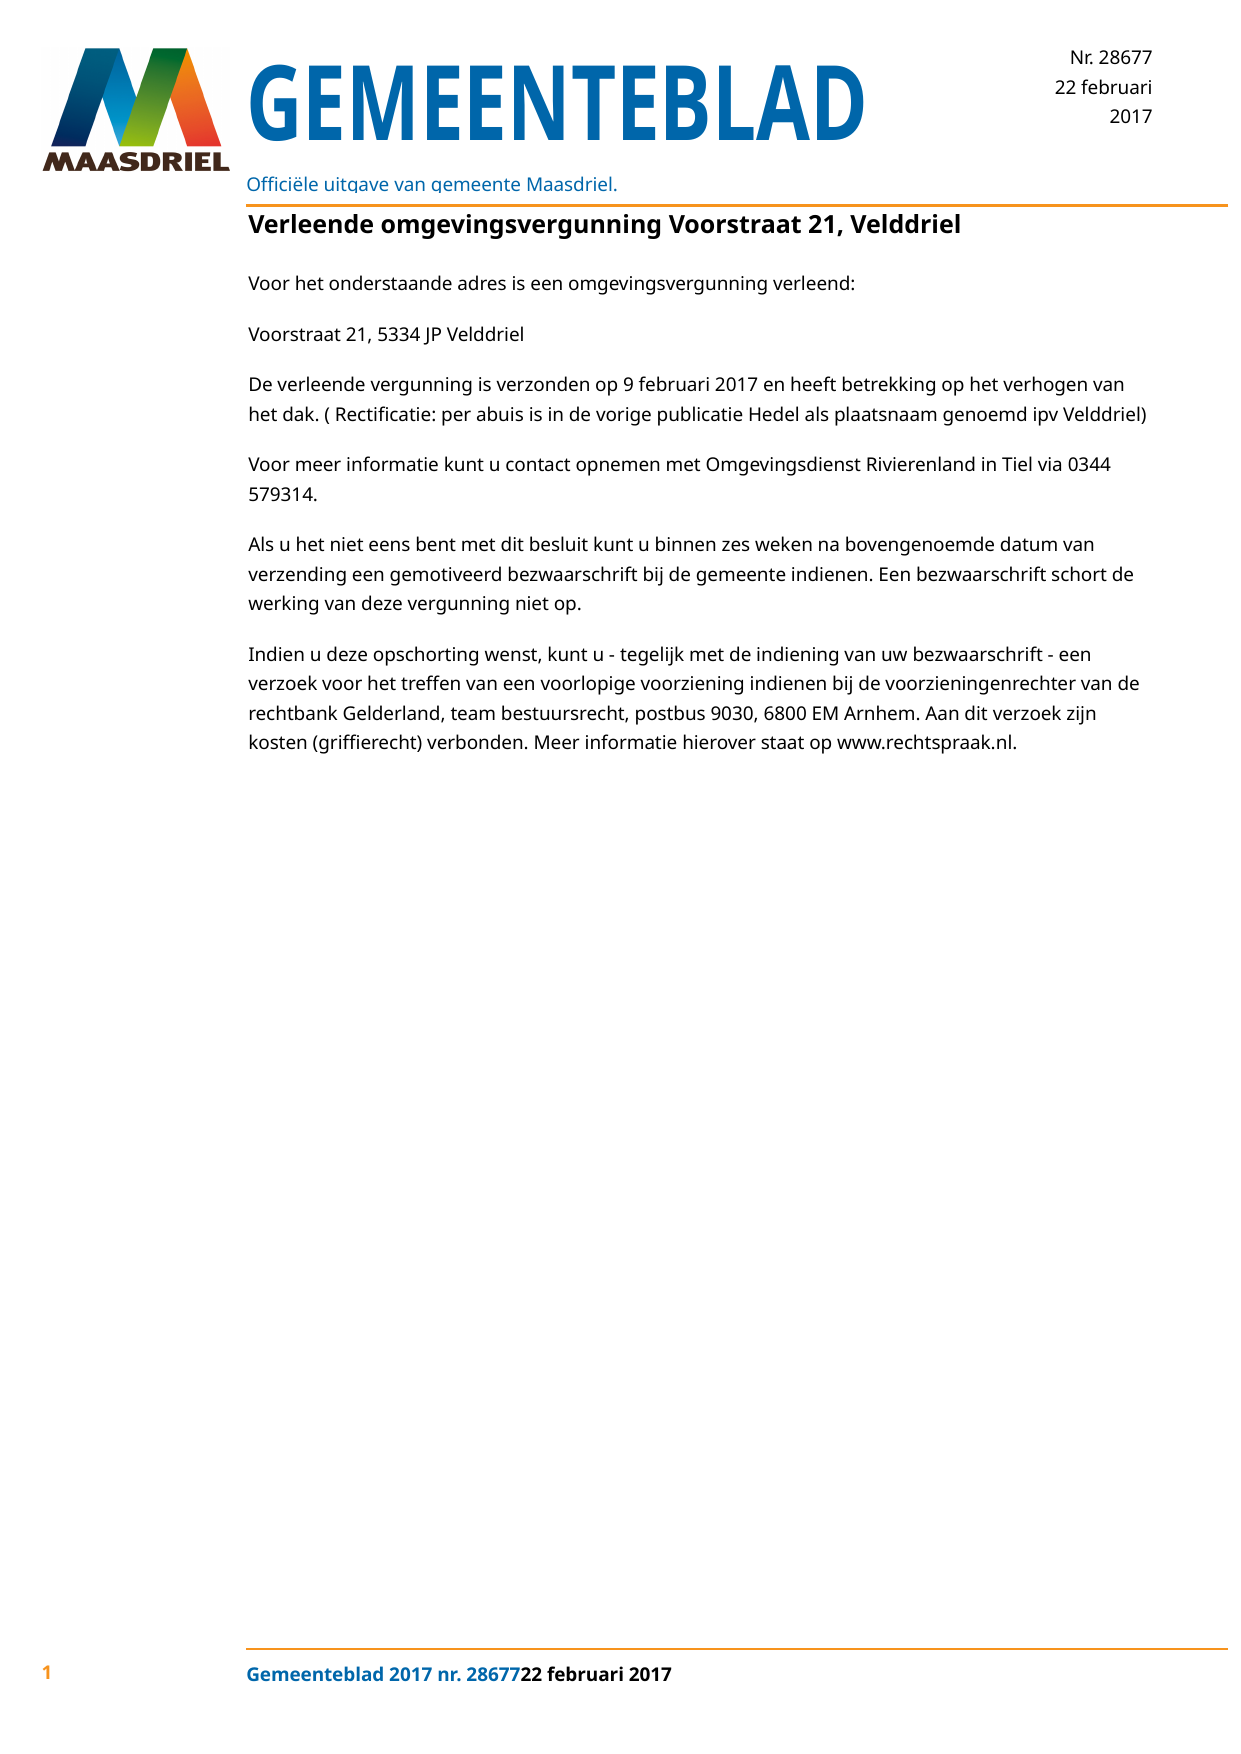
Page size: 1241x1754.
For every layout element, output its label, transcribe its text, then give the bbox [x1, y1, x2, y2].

text Voor het onderstaande adres is een omgevingsvergunning verleend: [248, 270, 1152, 296]
picture [41, 47, 231, 172]
text Verleende omgevingsvergunning Voorstraat 21, Velddriel [248, 207, 1152, 241]
text Voor meer informatie kunt u contact opnemen met Omgevingsdienst Rivierenland in Tiel via 0344 579314. [248, 451, 1152, 506]
text Voorstraat 21, 5334 JP Velddriel [248, 321, 1152, 346]
text Als u het niet eens bent met dit besluit kunt u binnen zes weken na bovengenoemde datum van verzending een gemotiveerd bezwaarschrift bij de gemeente indienen. Een bezwaarschrift schort de werking van deze vergunning niet op. [248, 531, 1152, 616]
text De verleende vergunning is verzonden op 9 februari 2017 en heeft betrekking op het verhogen van het dak. ( Rectificatie: per abuis is in de vorige publicatie Hedel als plaatsnaam genoemd ipv Velddriel) [248, 371, 1152, 426]
text Indien u deze opschorting wenst, kunt u - tegelijk met de indiening van uw bezwaarschrift - een verzoek voor het treffen van een voorlopige voorziening indienen bij de voorzieningenrechter van de rechtbank Gelderland, team bestuursrecht, postbus 9030, 6800 EM Arnhem. Aan dit verzoek zijn kosten (griffierecht) verbonden. Meer informatie hierover staat op www.rechtspraak.nl. [248, 641, 1152, 755]
